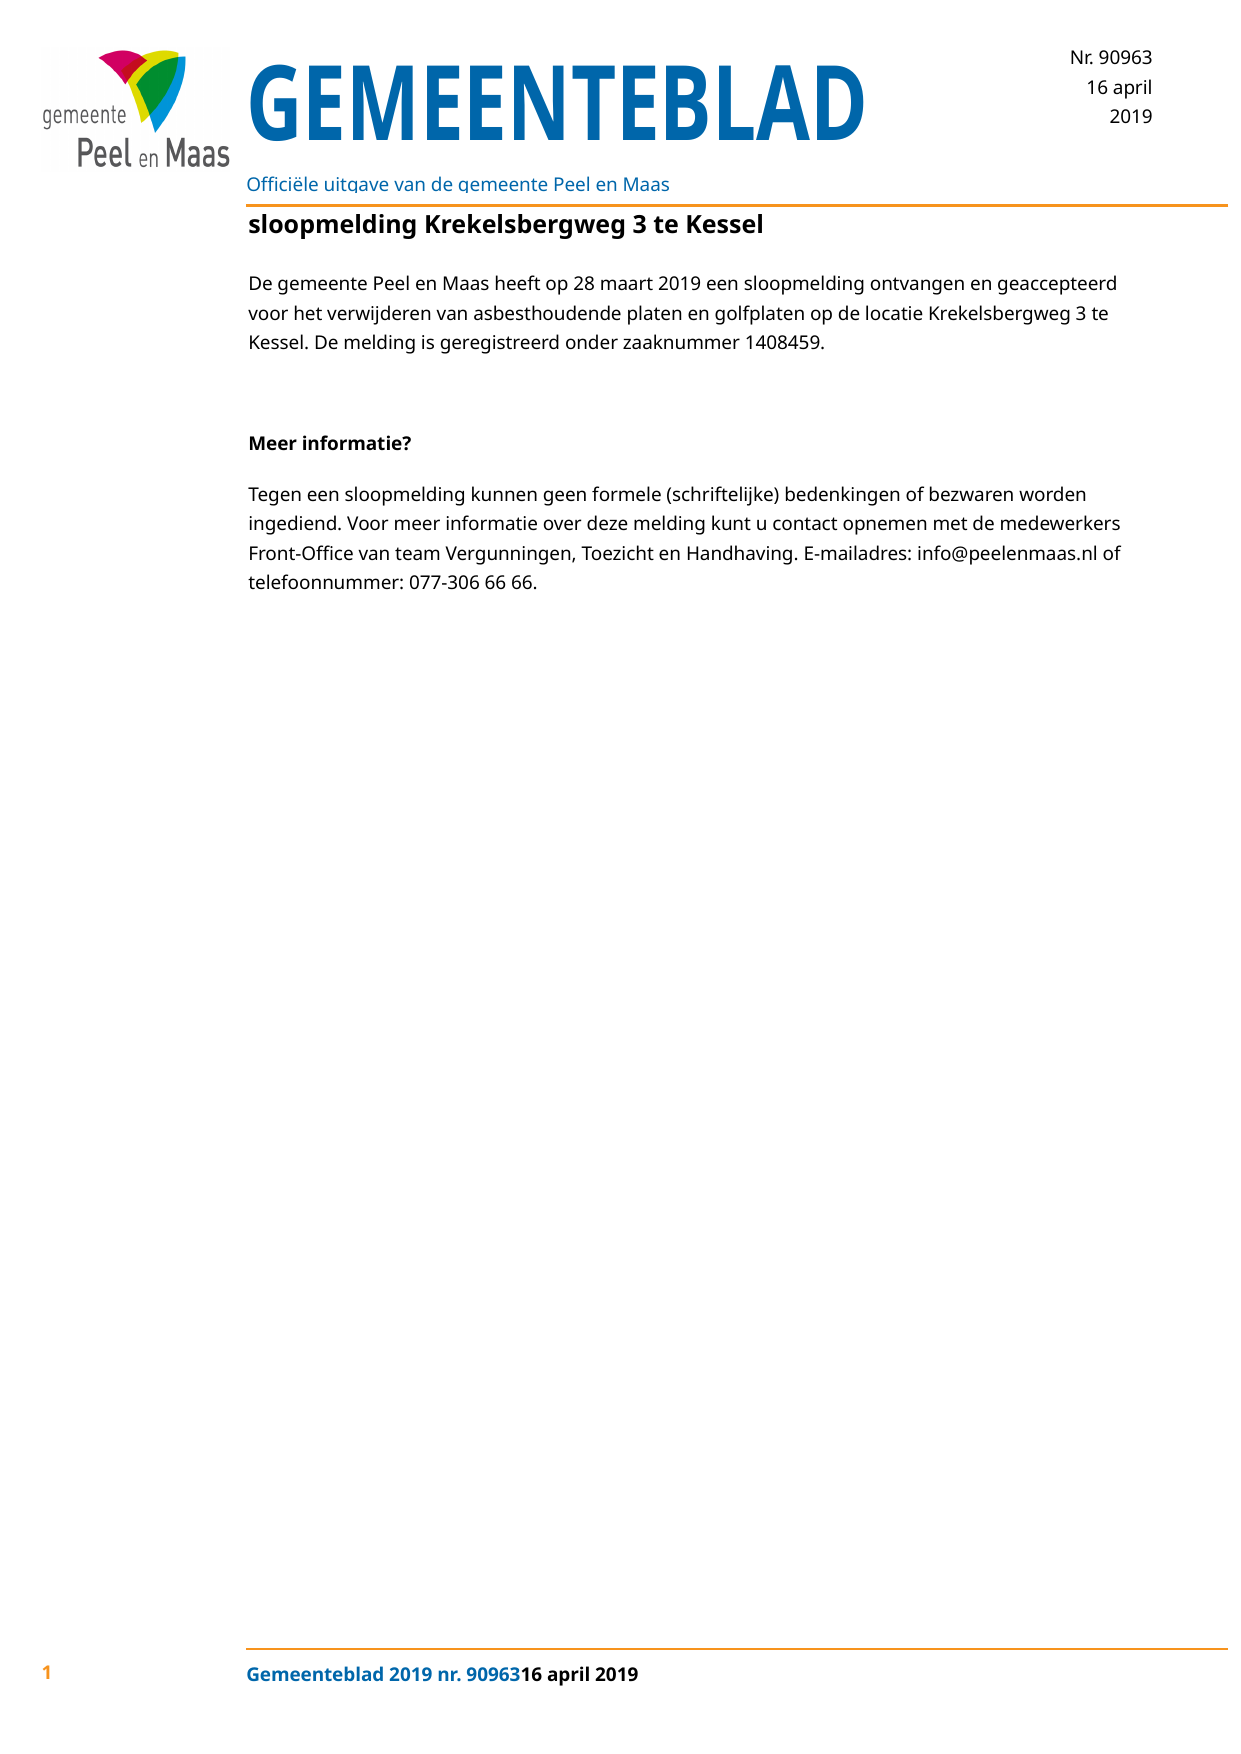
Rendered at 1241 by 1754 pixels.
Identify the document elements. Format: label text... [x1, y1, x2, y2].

picture [41, 47, 231, 172]
text Meer informatie? [248, 430, 1152, 456]
text Tegen een sloopmelding kunnen geen formele (schriftelijke) bedenkingen of bezwaren worden ingediend. Voor meer informatie over deze melding kunt u contact opnemen met de medewerkers Front-Office van team Vergunningen, Toezicht en Handhaving. E-mailadres: info@peelenmaas.nl of telefoonnummer: 077-306 66 66. [248, 481, 1152, 595]
text De gemeente Peel en Maas heeft op 28 maart 2019 een sloopmelding ontvangen en geaccepteerd voor het verwijderen van asbesthoudende platen en golfplaten op de locatie Krekelsbergweg 3 te Kessel. De melding is geregistreerd onder zaaknummer 1408459. [248, 270, 1152, 355]
text sloopmelding Krekelsbergweg 3 te Kessel [248, 207, 1152, 241]
